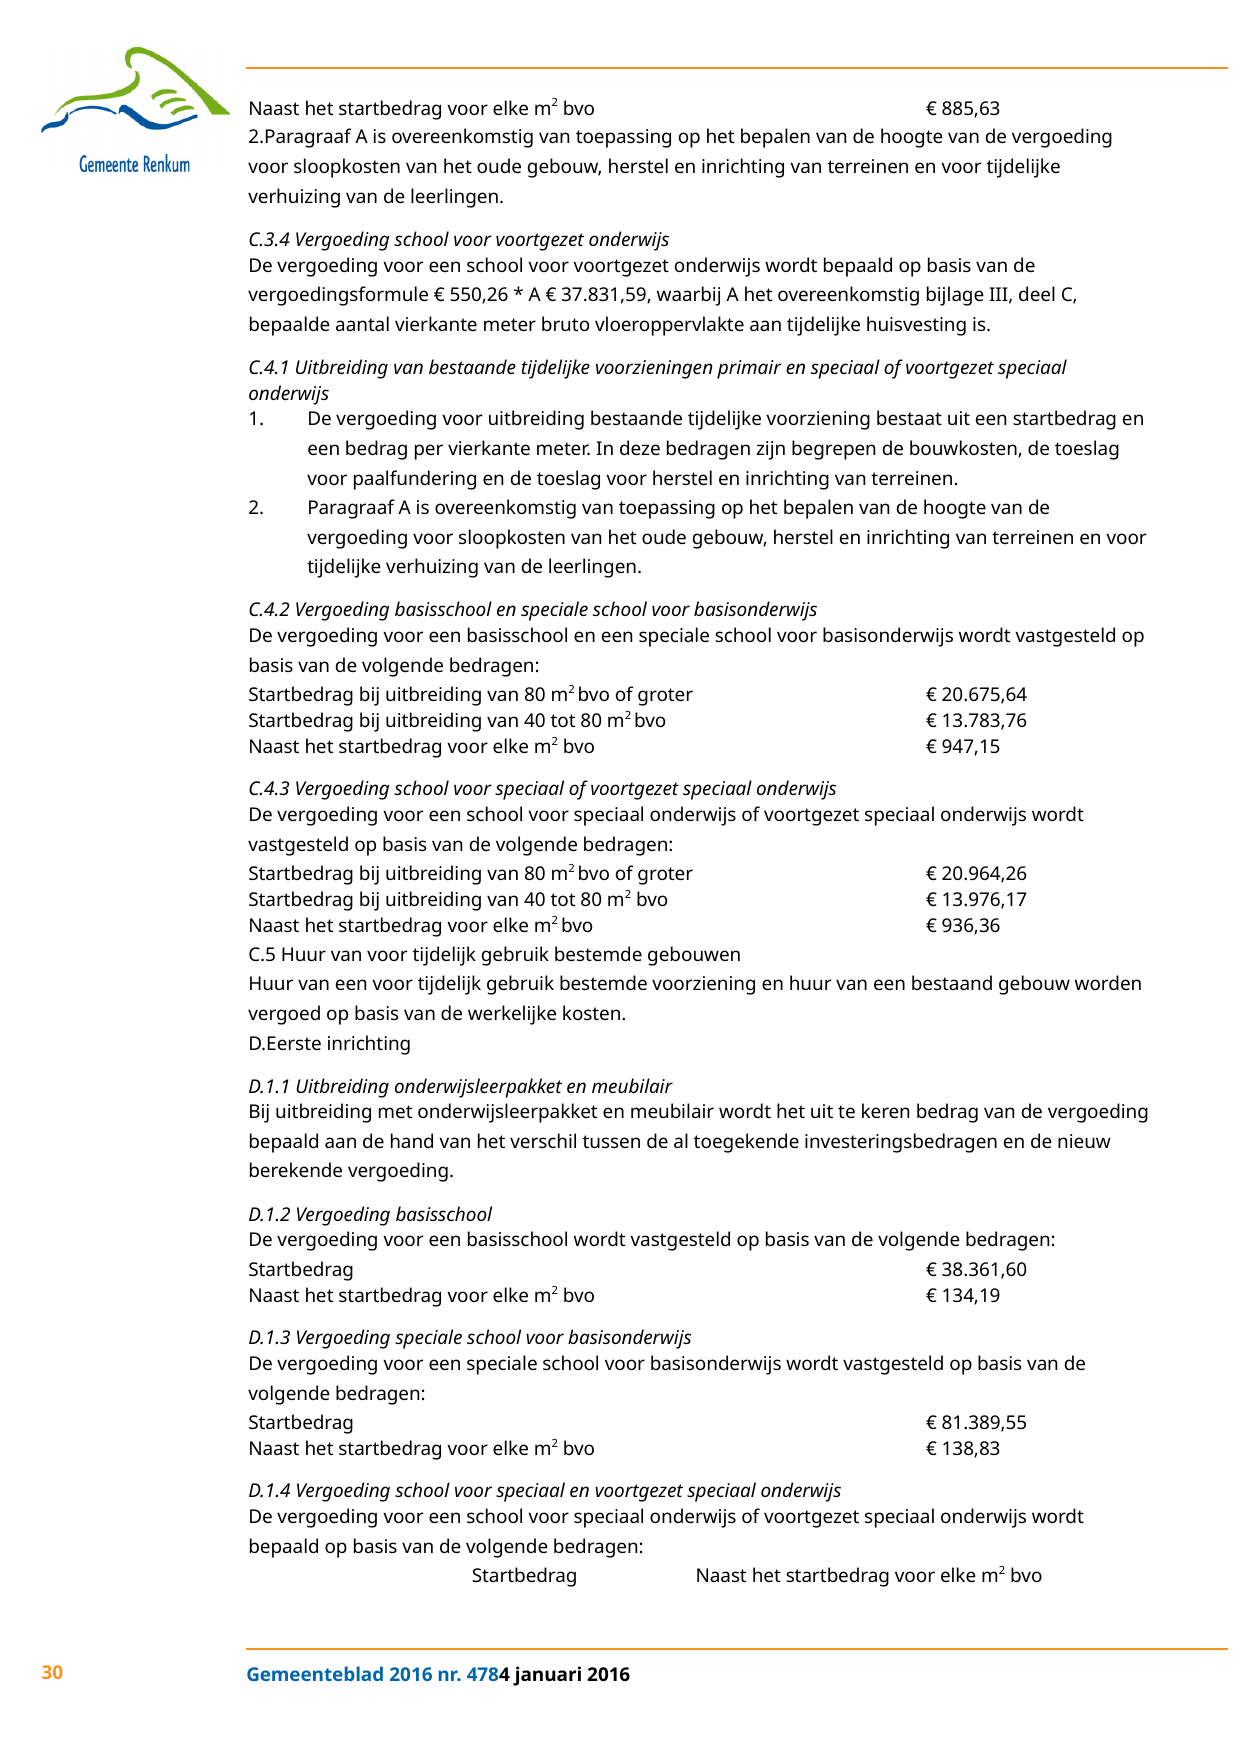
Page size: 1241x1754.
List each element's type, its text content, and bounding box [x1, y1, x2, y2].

text C.4.1 Uitbreiding van bestaande tijdelijke voorzieningen primair en speciaal of voortgezet speciaal onderwijs [248, 354, 1152, 406]
text De vergoeding voor een basisschool en een speciale school voor basisonderwijs wordt vastgesteld op basis van de volgende bedragen: [248, 622, 1152, 678]
text D.1.3 Vergoeding speciale school voor basisonderwijs [248, 1324, 1152, 1350]
table_cell Naast het startbedrag voor elke m2 bvo [248, 1435, 926, 1461]
list Paragraaf A is overeenkomstig van toepassing op het bepalen van de hoogte van de vergoeding voor sloopkosten van het oude gebouw, herstel en inrichting van terreinen en voor tijdelijke verhuizing van de leerlingen. [248, 494, 1152, 579]
text D.Eerste inrichting [248, 1030, 1152, 1055]
list De vergoeding voor uitbreiding bestaande tijdelijke voorziening bestaat uit een startbedrag en een bedrag per vierkante meter. In deze bedragen zijn begrepen de bouwkosten, de toeslag voor paalfundering en de toeslag voor herstel en inrichting van terreinen. [248, 406, 1152, 490]
table_cell Naast het startbedrag voor elke m2 bvo [248, 1282, 926, 1308]
text De vergoeding voor een basisschool wordt vastgesteld op basis van de volgende bedragen: [248, 1227, 1152, 1252]
text De vergoeding voor een school voor voortgezet onderwijs wordt bepaald op basis van de vergoedingsformule € 550,26 * A € 37.831,59, waarbij A het overeenkomstig bijlage III, deel C, bepaalde aantal vierkante meter bruto vloeroppervlakte aan tijdelijke huisvesting is. [248, 252, 1152, 337]
text D.1.2 Vergoeding basisschool [248, 1201, 1152, 1227]
text C.5 Huur van voor tijdelijk gebruik bestemde gebouwen [248, 941, 1152, 967]
text D.1.4 Vergoeding school voor speciaal en voortgezet speciaal onderwijs [248, 1478, 1152, 1503]
table_header [248, 1563, 472, 1588]
text De vergoeding voor een speciale school voor basisonderwijs wordt vastgesteld op basis van de volgende bedragen: [248, 1350, 1152, 1406]
table_cell Naast het startbedrag voor elke m2 bvo [248, 95, 926, 121]
table_cell € 885,63 [926, 95, 1152, 121]
text De vergoeding voor een school voor speciaal onderwijs of voortgezet speciaal onderwijs wordt bepaald op basis van de volgende bedragen: [248, 1503, 1152, 1559]
table_cell Naast het startbedrag voor elke m2 bvo [248, 912, 926, 938]
table_cell Startbedrag bij uitbreiding van 40 tot 80 m2 bvo [248, 707, 926, 733]
table_header Startbedrag [248, 1256, 926, 1282]
table_cell € 134,19 [926, 1282, 1152, 1308]
text C.3.4 Vergoeding school voor voortgezet onderwijs [248, 226, 1152, 252]
text Bij uitbreiding met onderwijsleerpakket en meubilair wordt het uit te keren bedrag van de vergoeding bepaald aan de hand van het verschil tussen de al toegekende investeringsbedragen en de nieuw berekende vergoeding. [248, 1098, 1152, 1183]
text D.1.1 Uitbreiding onderwijsleerpakket en meubilair [248, 1073, 1152, 1098]
text C.4.3 Vergoeding school voor speciaal of voortgezet speciaal onderwijs [248, 776, 1152, 801]
table_cell Startbedrag bij uitbreiding van 40 tot 80 m2 bvo [248, 886, 926, 912]
text 2.Paragraaf A is overeenkomstig van toepassing op het bepalen van de hoogte van de vergoeding voor sloopkosten van het oude gebouw, herstel en inrichting van terreinen en voor tijdelijke verhuizing van de leerlingen. [248, 124, 1152, 209]
table_cell € 138,83 [926, 1435, 1152, 1461]
table_cell € 13.976,17 [926, 886, 1152, 912]
table_cell Naast het startbedrag voor elke m2 bvo [248, 733, 926, 759]
table_header Startbedrag bij uitbreiding van 80 m2 bvo of groter [248, 682, 926, 707]
table_header Startbedrag [248, 1410, 926, 1435]
table_cell € 13.783,76 [926, 707, 1152, 733]
text De vergoeding voor een school voor speciaal onderwijs of voortgezet speciaal onderwijs wordt vastgesteld op basis van de volgende bedragen: [248, 801, 1152, 857]
table_header € 20.675,64 [926, 682, 1152, 707]
table_header Naast het startbedrag voor elke m2 bvo [695, 1563, 1152, 1588]
table_header Startbedrag [472, 1563, 695, 1588]
table_header € 20.964,26 [926, 861, 1152, 886]
table_cell € 947,15 [926, 733, 1152, 759]
picture [41, 47, 231, 172]
table_header Startbedrag bij uitbreiding van 80 m2 bvo of groter [248, 861, 926, 886]
text Huur van een voor tijdelijk gebruik bestemde voorziening en huur van een bestaand gebouw worden vergoed op basis van de werkelijke kosten. [248, 971, 1152, 1026]
table_header € 38.361,60 [926, 1256, 1152, 1282]
table_cell € 936,36 [926, 912, 1152, 938]
text C.4.2 Vergoeding basisschool en speciale school voor basisonderwijs [248, 597, 1152, 622]
table_header € 81.389,55 [926, 1410, 1152, 1435]
